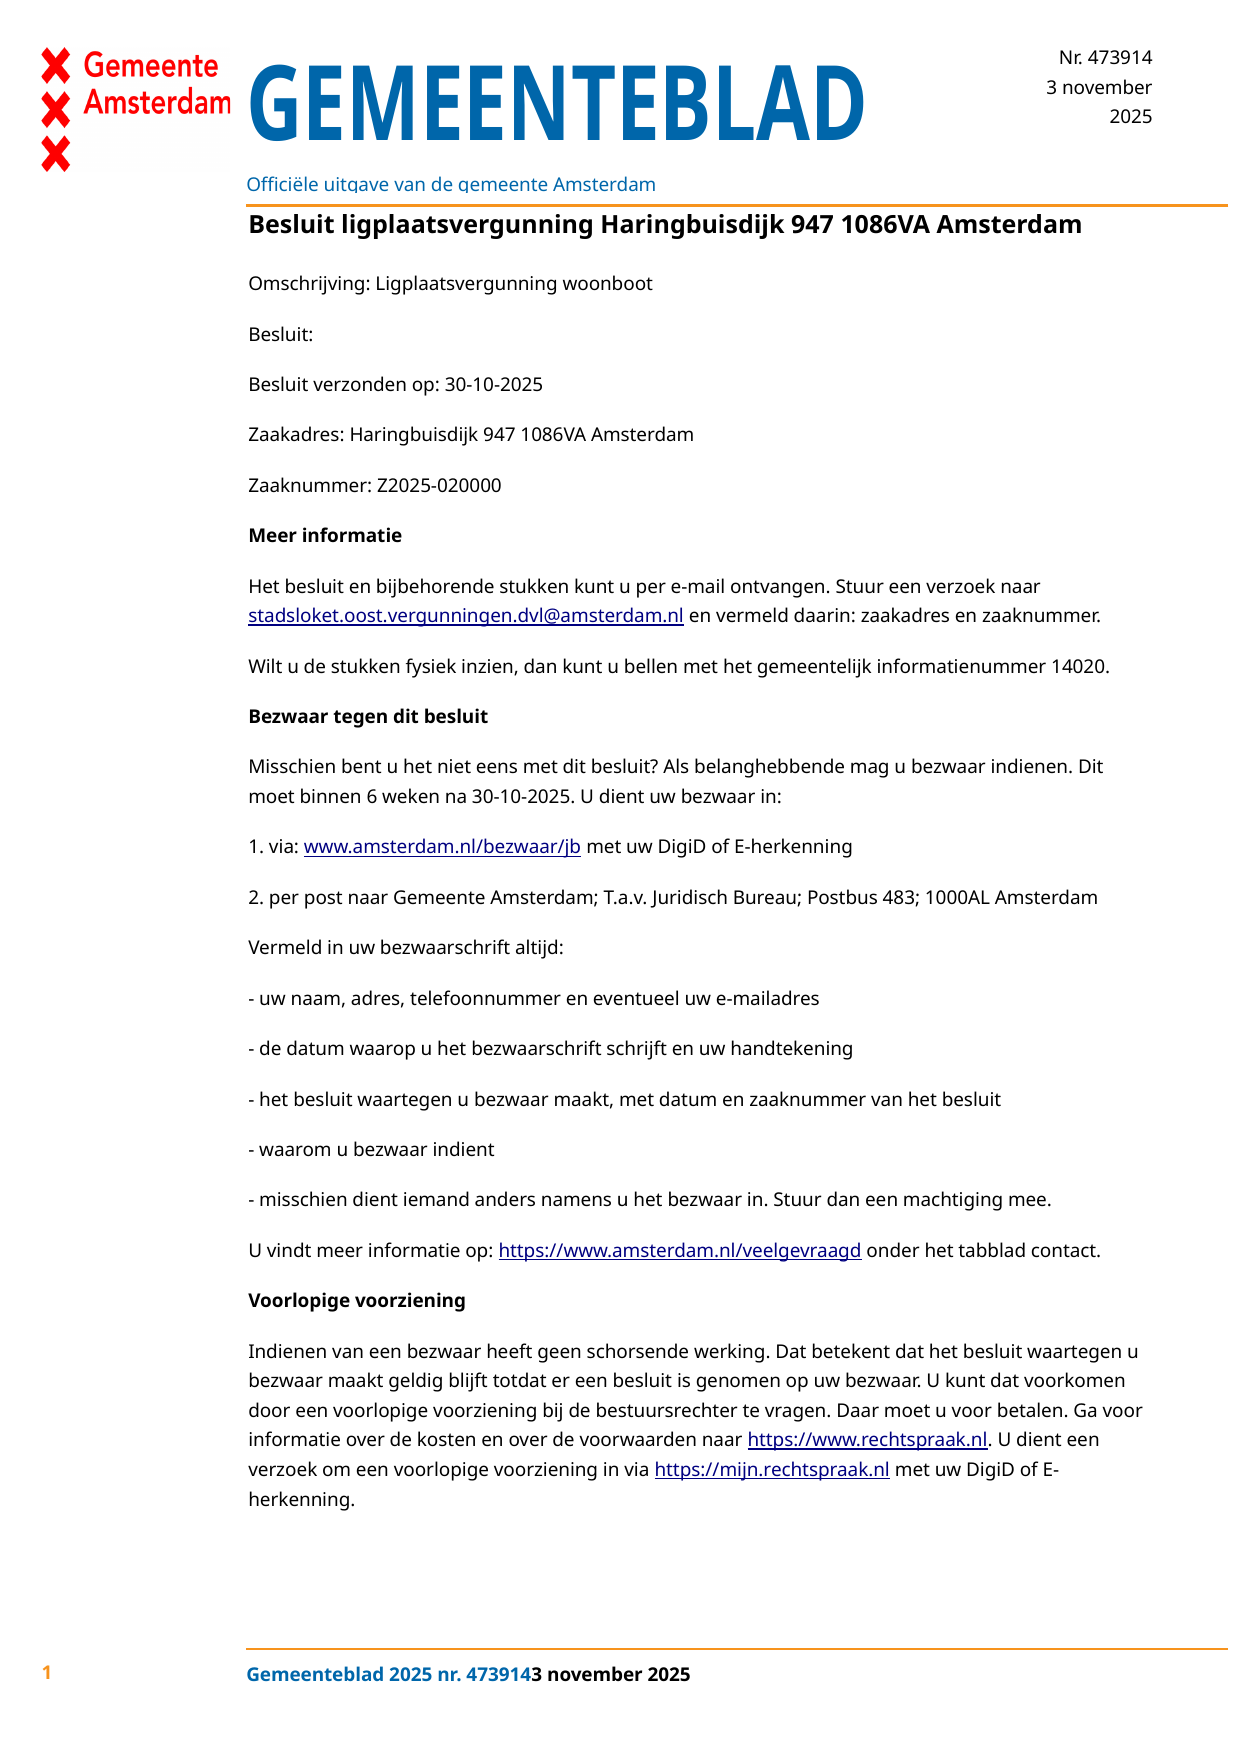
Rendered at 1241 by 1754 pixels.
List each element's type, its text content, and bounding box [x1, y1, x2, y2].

text - uw naam, adres, telefoonnummer en eventueel uw e-mailadres [248, 985, 1152, 1011]
text Meer informatie [248, 522, 1152, 548]
text Indienen van een bezwaar heeft geen schorsende werking. Dat betekent dat het besluit waartegen u bezwaar maakt geldig blijft totdat er een besluit is genomen op uw bezwaar. U kunt dat voorkomen door een voorlopige voorziening bij de bestuursrechter te vragen. Daar moet u voor betalen. Ga voor informatie over de kosten en over de voorwaarden naar https://www.rechtspraak.nl. U dient een verzoek om een voorlopige voorziening in via https://mijn.rechtspraak.nl met uw DigiD of E-herkenning. [248, 1338, 1152, 1511]
text Vermeld in uw bezwaarschrift altijd: [248, 934, 1152, 960]
text - het besluit waartegen u bezwaar maakt, met datum en zaaknummer van het besluit [248, 1086, 1152, 1111]
text Besluit verzonden op: 30-10-2025 [248, 371, 1152, 397]
picture [41, 47, 231, 172]
text 1. via: www.amsterdam.nl/bezwaar/jb met uw DigiD of E-herkenning [248, 834, 1152, 859]
text Voorlopige voorziening [248, 1287, 1152, 1313]
text Omschrijving: Ligplaatsvergunning woonboot [248, 270, 1152, 296]
text Besluit ligplaatsvergunning Haringbuisdijk 947 1086VA Amsterdam [248, 207, 1152, 241]
text Bezwaar tegen dit besluit [248, 703, 1152, 729]
text Het besluit en bijbehorende stukken kunt u per e-mail ontvangen. Stuur een verzoek naar stadsloket.oost.vergunningen.dvl@amsterdam.nl en vermeld daarin: zaakadres en zaaknummer. [248, 573, 1152, 628]
text Zaakadres: Haringbuisdijk 947 1086VA Amsterdam [248, 422, 1152, 447]
text 2. per post naar Gemeente Amsterdam; T.a.v. Juridisch Bureau; Postbus 483; 1000AL Amsterdam [248, 884, 1152, 910]
text - misschien dient iemand anders namens u het bezwaar in. Stuur dan een machtiging mee. [248, 1187, 1152, 1212]
text - de datum waarop u het bezwaarschrift schrijft en uw handtekening [248, 1035, 1152, 1061]
text U vindt meer informatie op: https://www.amsterdam.nl/veelgevraagd onder het tabblad contact. [248, 1237, 1152, 1263]
text Zaaknummer: Z2025-020000 [248, 472, 1152, 498]
text - waarom u bezwaar indient [248, 1136, 1152, 1162]
text Misschien bent u het niet eens met dit besluit? Als belanghebbende mag u bezwaar indienen. Dit moet binnen 6 weken na 30-10-2025. U dient uw bezwaar in: [248, 754, 1152, 809]
text Wilt u de stukken fysiek inzien, dan kunt u bellen met het gemeentelijk informatienummer 14020. [248, 653, 1152, 678]
text Besluit: [248, 321, 1152, 346]
